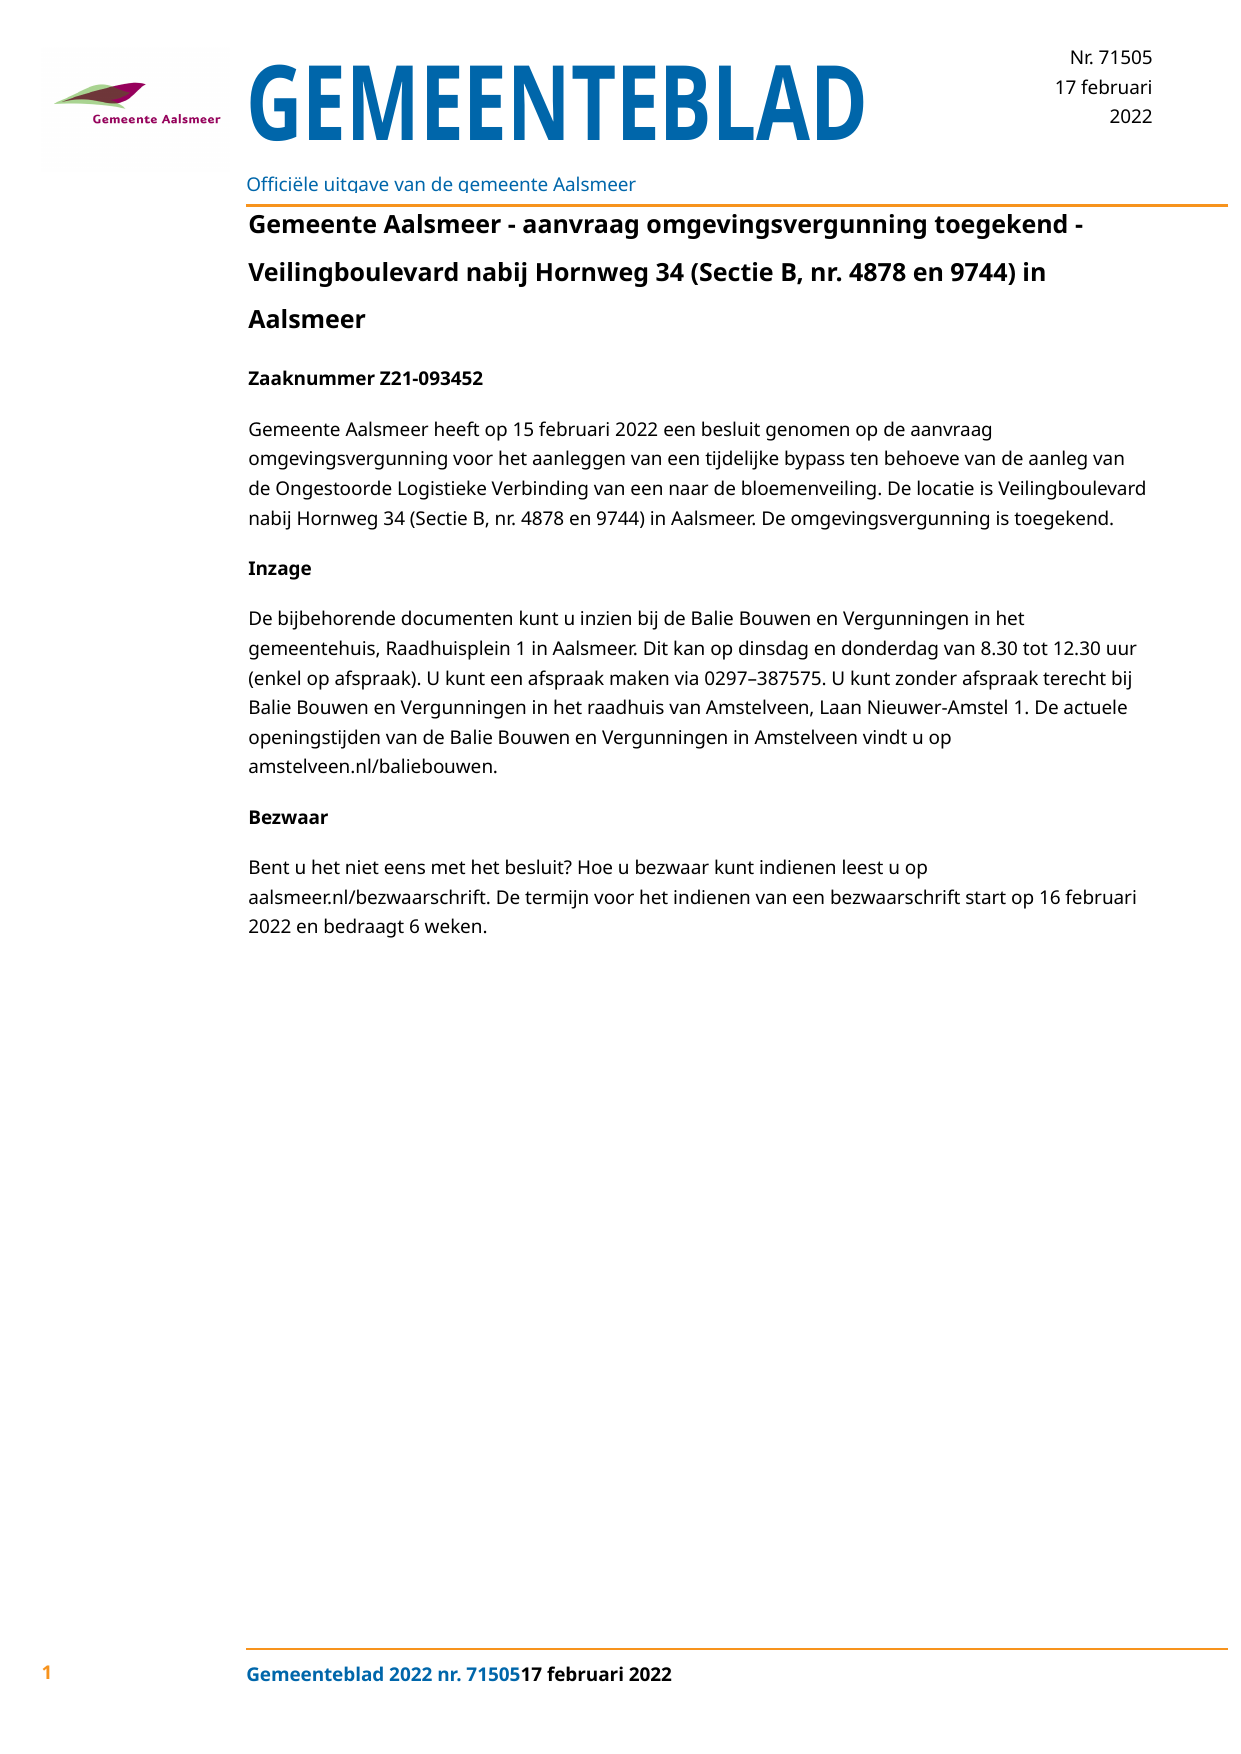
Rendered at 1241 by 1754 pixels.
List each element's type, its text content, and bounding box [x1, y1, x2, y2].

text Gemeente Aalsmeer - aanvraag omgevingsvergunning toegekend - Veilingboulevard nabij Hornweg 34 (Sectie B, nr. 4878 en 9744) in Aalsmeer [248, 207, 1152, 336]
text Gemeente Aalsmeer heeft op 15 februari 2022 een besluit genomen op de aanvraag omgevingsvergunning voor het aanleggen van een tijdelijke bypass ten behoeve van de aanleg van de Ongestoorde Logistieke Verbinding van een naar de bloemenveiling. De locatie is Veilingboulevard nabij Hornweg 34 (Sectie B, nr. 4878 en 9744) in Aalsmeer. De omgevingsvergunning is toegekend. [248, 416, 1152, 530]
picture [41, 47, 231, 172]
text Bent u het niet eens met het besluit? Hoe u bezwaar kunt indienen leest u op aalsmeer.nl/bezwaarschrift. De termijn voor het indienen van een bezwaarschrift start op 16 februari 2022 en bedraagt 6 weken. [248, 854, 1152, 939]
text Zaaknummer Z21-093452 [248, 366, 1152, 391]
text Inzage [248, 555, 1152, 581]
text De bijbehorende documenten kunt u inzien bij de Balie Bouwen en Vergunningen in het gemeentehuis, Raadhuisplein 1 in Aalsmeer. Dit kan op dinsdag en donderdag van 8.30 tot 12.30 uur (enkel op afspraak). U kunt een afspraak maken via 0297–387575. U kunt zonder afspraak terecht bij Balie Bouwen en Vergunningen in het raadhuis van Amstelveen, Laan Nieuwer-Amstel 1. De actuele openingstijden van de Balie Bouwen en Vergunningen in Amstelveen vindt u op amstelveen.nl/baliebouwen. [248, 606, 1152, 779]
text Bezwaar [248, 804, 1152, 829]
